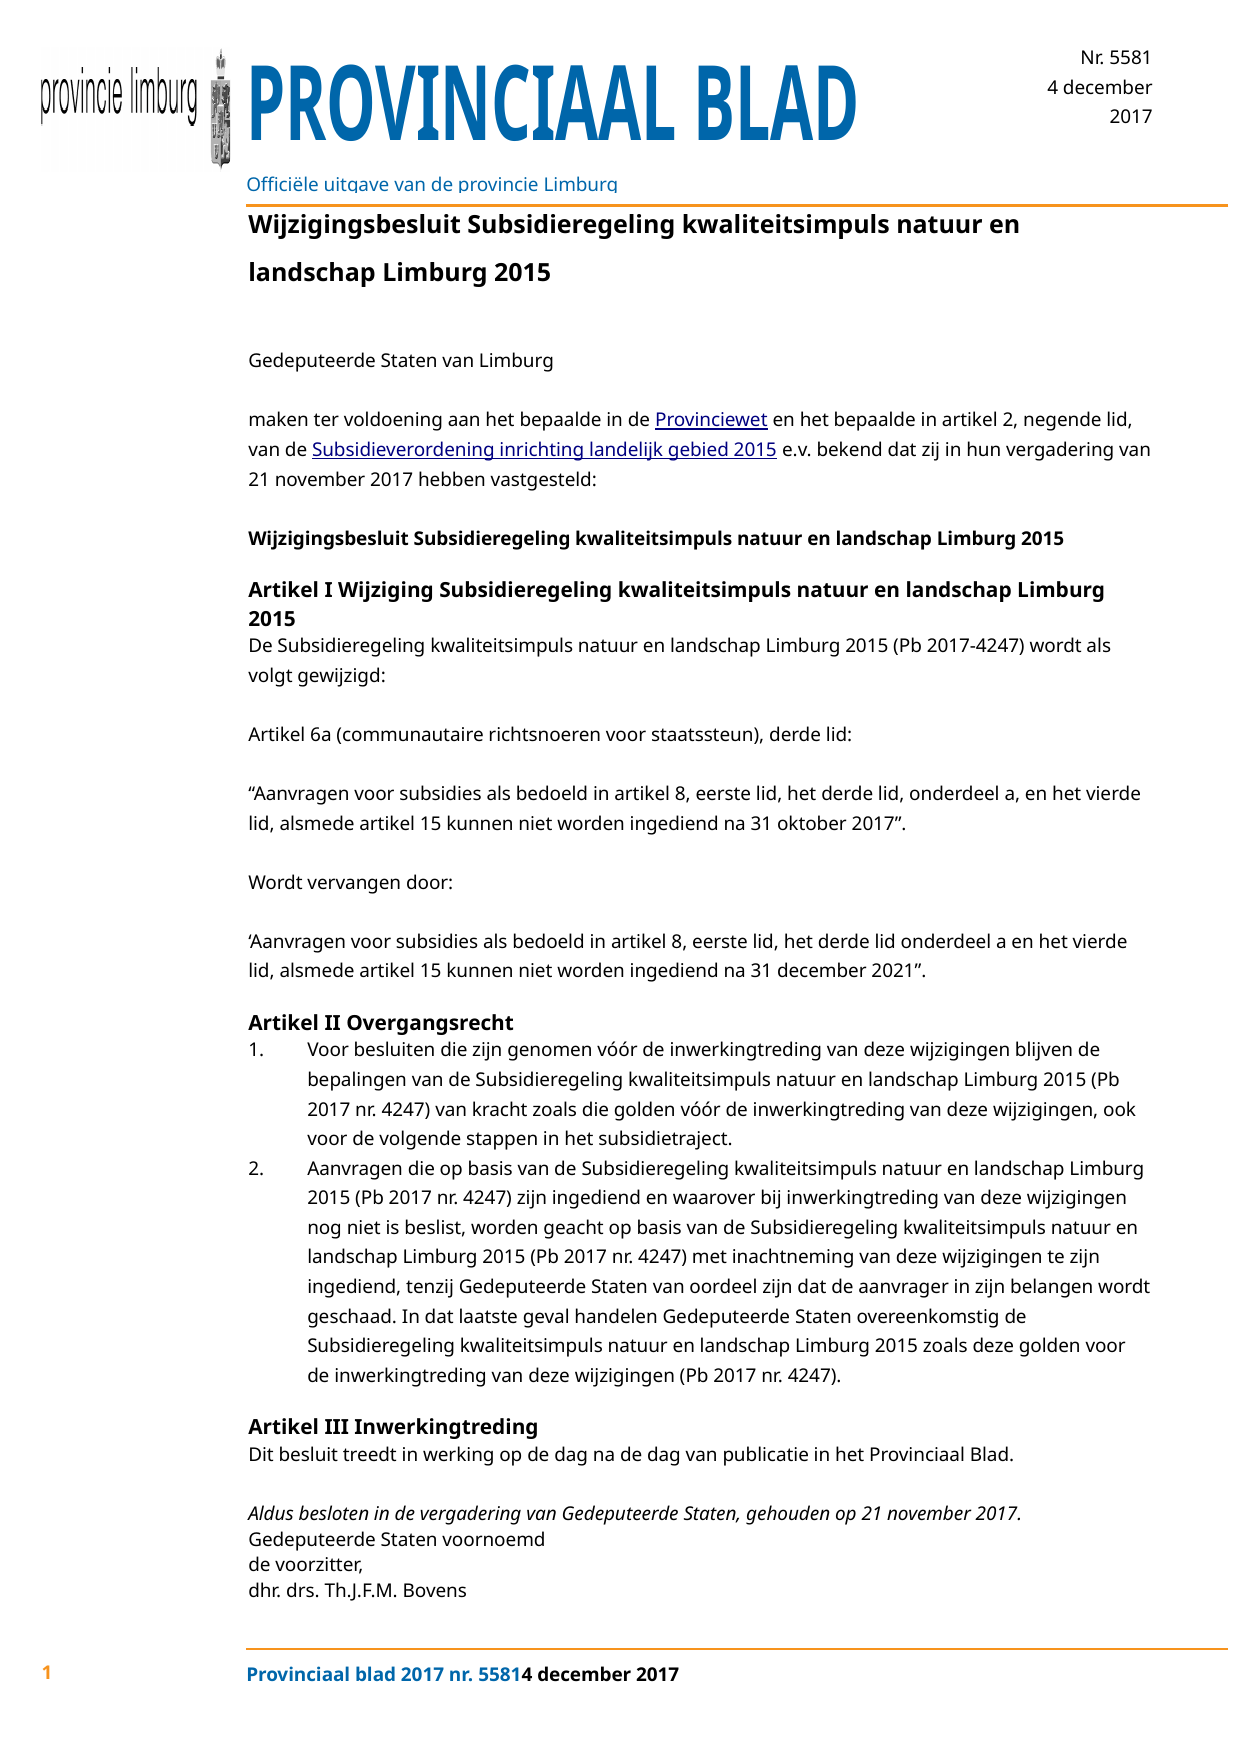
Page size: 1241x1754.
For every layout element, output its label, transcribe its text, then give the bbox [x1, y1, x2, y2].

text Artikel II Overgangsrecht [248, 1008, 1152, 1037]
text Wijzigingsbesluit Subsidieregeling kwaliteitsimpuls natuur en landschap Limburg 2015 [248, 525, 1152, 551]
text Artikel I Wijziging Subsidieregeling kwaliteitsimpuls natuur en landschap Limburg 2015 [248, 575, 1152, 632]
text Aldus besloten in de vergadering van Gedeputeerde Staten, gehouden op 21 november 2017. [248, 1500, 1152, 1526]
text Artikel 6a (communautaire richtsnoeren voor staatssteun), derde lid: [248, 721, 1152, 747]
text dhr. drs. Th.J.F.M. Bovens [248, 1577, 1152, 1603]
text Artikel III Inwerkingtreding [248, 1412, 1152, 1441]
picture [41, 47, 231, 172]
text Gedeputeerde Staten van Limburg [248, 347, 1152, 373]
text de voorzitter, [248, 1551, 1152, 1577]
text maken ter voldoening aan het bepaalde in de Provinciewet en het bepaalde in artikel 2, negende lid, van de Subsidieverordening inrichting landelijk gebied 2015 e.v. bekend dat zij in hun vergadering van 21 november 2017 hebben vastgesteld: [248, 407, 1152, 492]
list Voor besluiten die zijn genomen vóór de inwerkingtreding van deze wijzigingen blijven de bepalingen van de Subsidieregeling kwaliteitsimpuls natuur en landschap Limburg 2015 (Pb 2017 nr. 4247) van kracht zoals die golden vóór de inwerkingtreding van deze wijzigingen, ook voor de volgende stappen in het subsidietraject. [248, 1037, 1152, 1151]
list Aanvragen die op basis van de Subsidieregeling kwaliteitsimpuls natuur en landschap Limburg 2015 (Pb 2017 nr. 4247) zijn ingediend en waarover bij inwerkingtreding van deze wijzigingen nog niet is beslist, worden geacht op basis van de Subsidieregeling kwaliteitsimpuls natuur en landschap Limburg 2015 (Pb 2017 nr. 4247) met inachtneming van deze wijzigingen te zijn ingediend, tenzij Gedeputeerde Staten van oordeel zijn dat de aanvrager in zijn belangen wordt geschaad. In dat laatste geval handelen Gedeputeerde Staten overeenkomstig de Subsidieregeling kwaliteitsimpuls natuur en landschap Limburg 2015 zoals deze golden voor de inwerkingtreding van deze wijzigingen (Pb 2017 nr. 4247). [248, 1155, 1152, 1388]
text ‘Aanvragen voor subsidies als bedoeld in artikel 8, eerste lid, het derde lid onderdeel a en het vierde lid, alsmede artikel 15 kunnen niet worden ingediend na 31 december 2021”. [248, 928, 1152, 983]
text Wordt vervangen door: [248, 869, 1152, 895]
text Dit besluit treedt in werking op de dag na de dag van publicatie in het Provinciaal Blad. [248, 1441, 1152, 1467]
text “Aanvragen voor subsidies als bedoeld in artikel 8, eerste lid, het derde lid, onderdeel a, en het vierde lid, alsmede artikel 15 kunnen niet worden ingediend na 31 oktober 2017”. [248, 780, 1152, 836]
text De Subsidieregeling kwaliteitsimpuls natuur en landschap Limburg 2015 (Pb 2017-4247) wordt als volgt gewijzigd: [248, 632, 1152, 688]
text Wijzigingsbesluit Subsidieregeling kwaliteitsimpuls natuur en landschap Limburg 2015 [248, 207, 1152, 288]
text Gedeputeerde Staten voornoemd [248, 1526, 1152, 1551]
